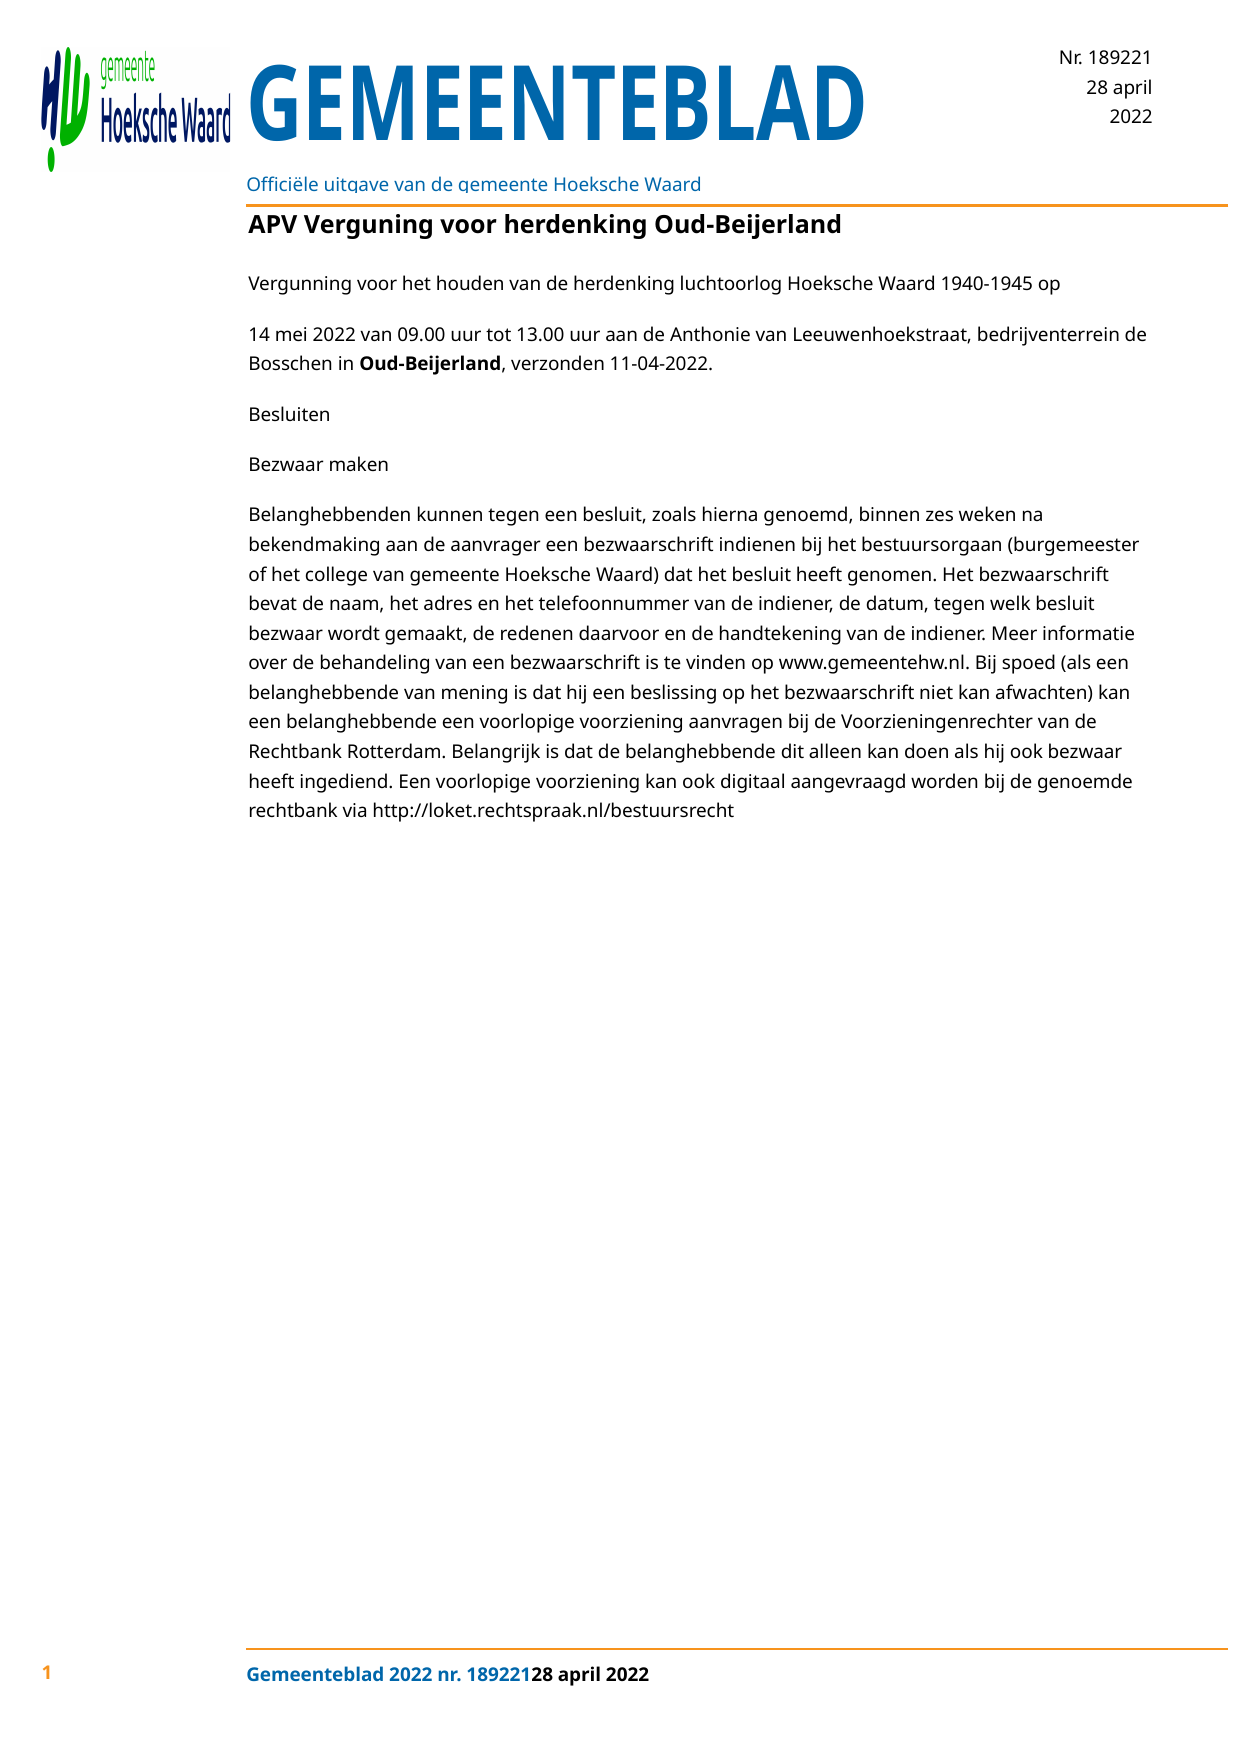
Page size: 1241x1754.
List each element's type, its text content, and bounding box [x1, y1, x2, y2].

text APV Verguning voor herdenking Oud-Beijerland [248, 207, 1152, 241]
text Besluiten [248, 401, 1152, 426]
text 14 mei 2022 van 09.00 uur tot 13.00 uur aan de Anthonie van Leeuwenhoekstraat, bedrijventerrein de Bosschen in Oud-Beijerland, verzonden 11-04-2022. [248, 321, 1152, 376]
picture [41, 47, 231, 172]
text Belanghebbenden kunnen tegen een besluit, zoals hierna genoemd, binnen zes weken na bekendmaking aan de aanvrager een bezwaarschrift indienen bij het bestuursorgaan (burgemeester of het college van gemeente Hoeksche Waard) dat het besluit heeft genomen. Het bezwaarschrift bevat de naam, het adres en het telefoonnummer van de indiener, de datum, tegen welk besluit bezwaar wordt gemaakt, de redenen daarvoor en de handtekening van de indiener. Meer informatie over de behandeling van een bezwaarschrift is te vinden op www.gemeentehw.nl. Bij spoed (als een belanghebbende van mening is dat hij een beslissing op het bezwaarschrift niet kan afwachten) kan een belanghebbende een voorlopige voorziening aanvragen bij de Voorzieningenrechter van de Rechtbank Rotterdam. Belangrijk is dat de belanghebbende dit alleen kan doen als hij ook bezwaar heeft ingediend. Een voorlopige voorziening kan ook digitaal aangevraagd worden bij de genoemde rechtbank via http://loket.rechtspraak.nl/bestuursrecht [248, 502, 1152, 823]
text Bezwaar maken [248, 451, 1152, 477]
text Vergunning voor het houden van de herdenking luchtoorlog Hoeksche Waard 1940-1945 op [248, 270, 1152, 296]
